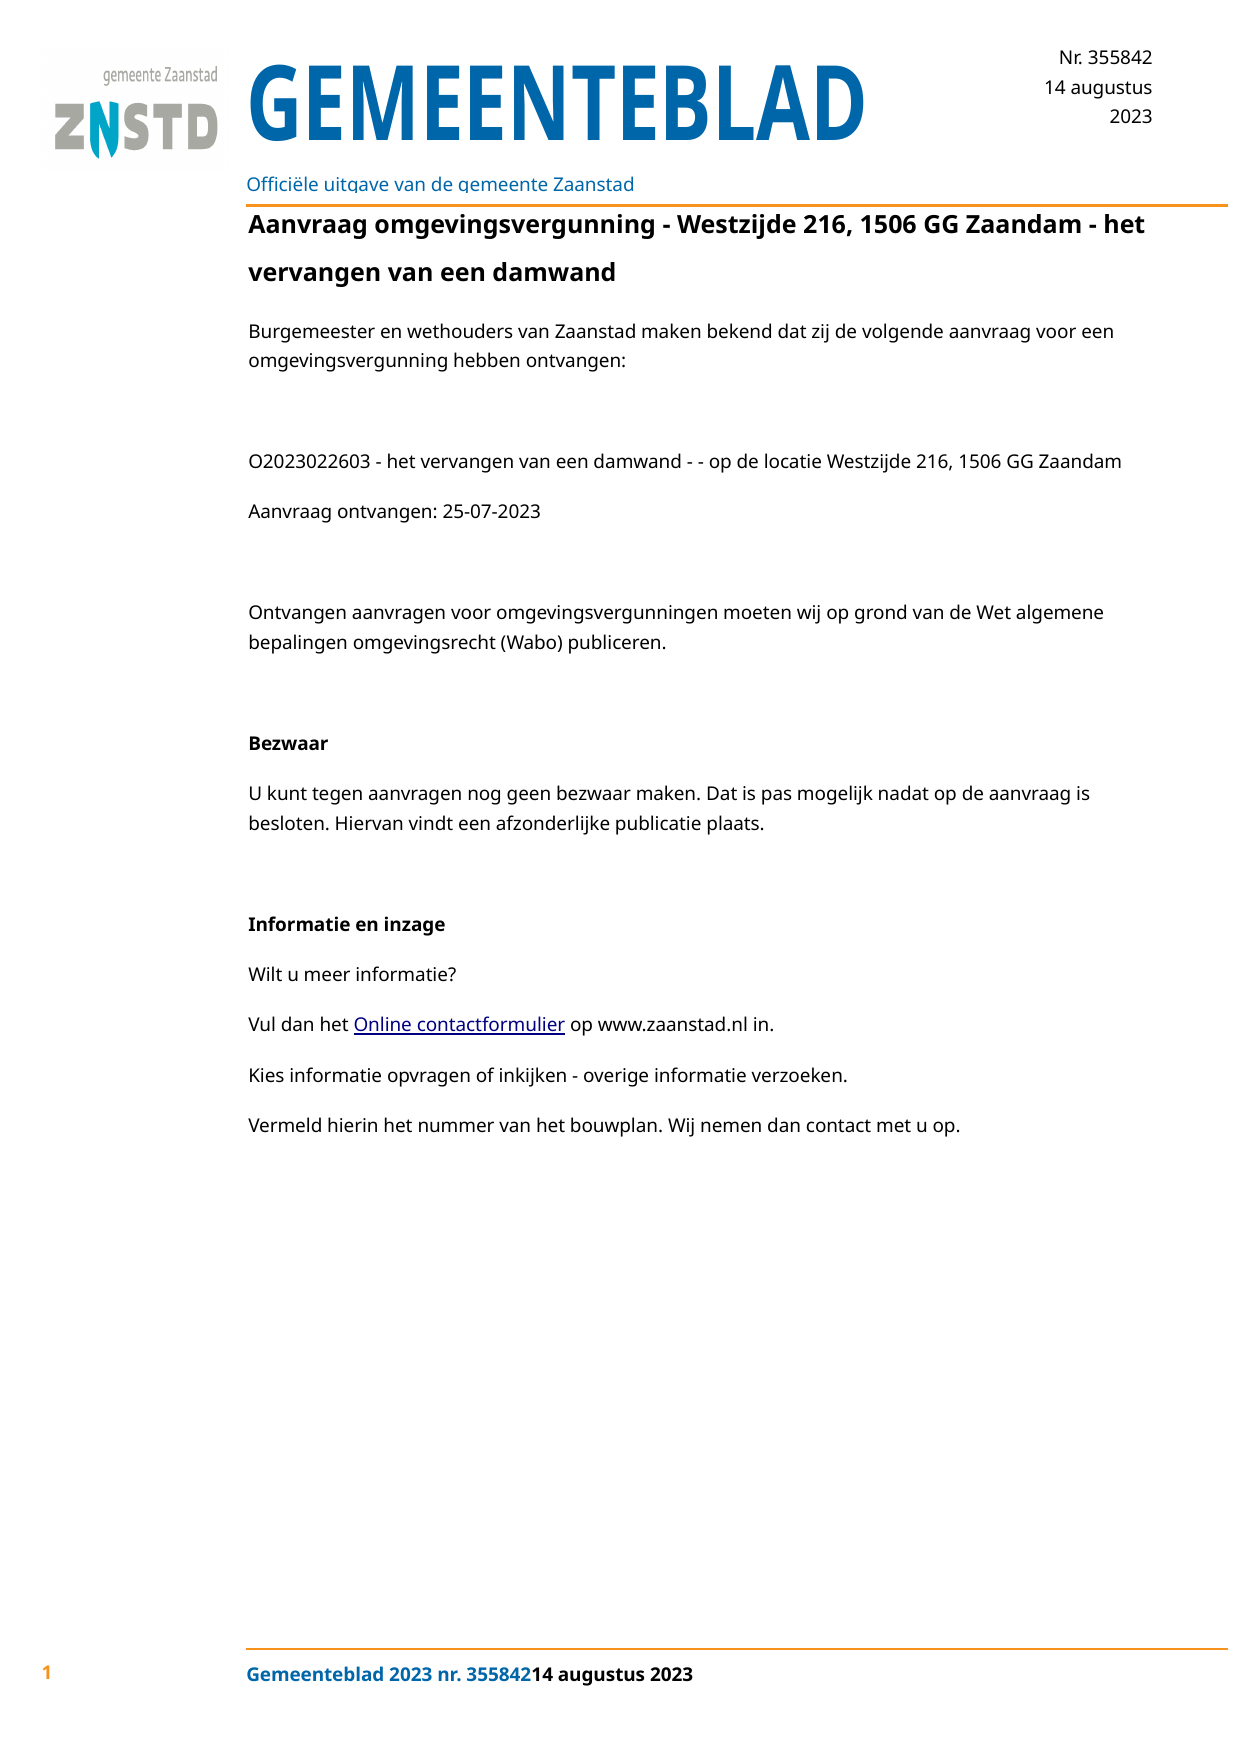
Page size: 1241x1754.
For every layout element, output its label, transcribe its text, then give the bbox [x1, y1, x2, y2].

text Bezwaar [248, 730, 1152, 756]
text Kies informatie opvragen of inkijken - overige informatie verzoeken. [248, 1062, 1152, 1088]
text O2023022603 - het vervangen van een damwand - - op de locatie Westzijde 216, 1506 GG Zaandam [248, 448, 1152, 474]
text Vul dan het Online contactformulier op www.zaanstad.nl in. [248, 1012, 1152, 1037]
text Ontvangen aanvragen voor omgevingsvergunningen moeten wij op grond van de Wet algemene bepalingen omgevingsrecht (Wabo) publiceren. [248, 599, 1152, 655]
text Aanvraag omgevingsvergunning - Westzijde 216, 1506 GG Zaandam - het vervangen van een damwand [248, 207, 1152, 288]
text Vermeld hierin het nummer van het bouwplan. Wij nemen dan contact met u op. [248, 1112, 1152, 1138]
text Aanvraag ontvangen: 25-07-2023 [248, 499, 1152, 524]
text Burgemeester en wethouders van Zaanstad maken bekend dat zij de volgende aanvraag voor een omgevingsvergunning hebben ontvangen: [248, 318, 1152, 373]
text Wilt u meer informatie? [248, 961, 1152, 987]
text U kunt tegen aanvragen nog geen bezwaar maken. Dat is pas mogelijk nadat op de aanvraag is besloten. Hiervan vindt een afzonderlijke publicatie plaats. [248, 780, 1152, 836]
text Informatie en inzage [248, 911, 1152, 937]
picture [41, 47, 231, 172]
